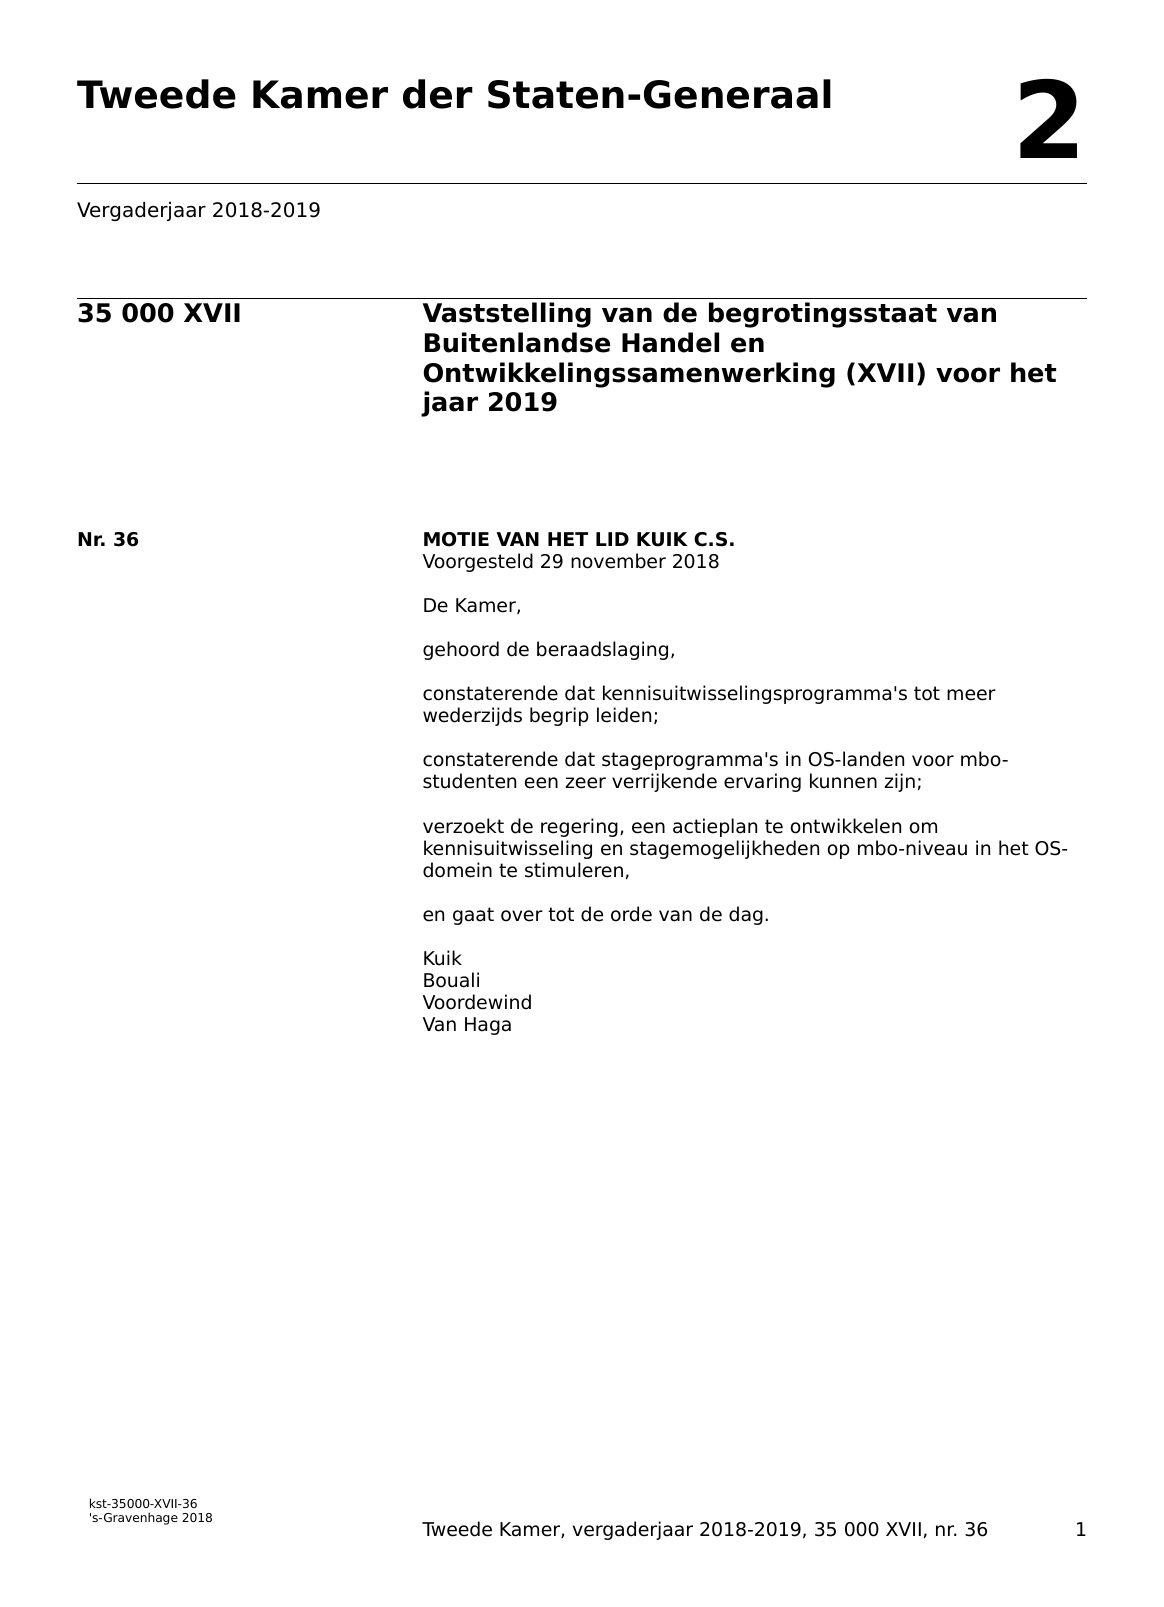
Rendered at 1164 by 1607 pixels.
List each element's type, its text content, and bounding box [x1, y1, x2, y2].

subtitle Nr. 36 MOTIE VAN HET LID KUIK C.S. [77, 529, 1087, 551]
text Voorgesteld 29 november 2018 [422, 551, 1087, 573]
table_cell Vergaderjaar 2018-2019 [77, 184, 1087, 298]
text verzoekt de regering, een actieplan te ontwikkelen om kennisuitwisseling en stagemogelijkheden op mbo-niveau in het OS-domein te stimuleren, [422, 816, 1087, 881]
text 's-Gravenhage 2018 [88, 1511, 323, 1525]
text en gaat over tot de orde van de dag. [422, 904, 1087, 926]
text Van Haga [422, 1014, 1087, 1036]
table_header 2 [886, 59, 1087, 183]
text Voordewind [422, 992, 1087, 1014]
text constaterende dat stageprogramma's in OS-landen voor mbo-studenten een zeer verrijkende ervaring kunnen zijn; [422, 749, 1087, 793]
text De Kamer, [422, 595, 1087, 617]
text gehoord de beraadslaging, [422, 639, 1087, 661]
subtitle 35 000 XVII Vaststelling van de begrotingsstaat van Buitenlandse Handel en Ontwikkelingssamenwerking (XVII) voor het jaar 2019 [77, 299, 1087, 418]
table_header Tweede Kamer der Staten-Generaal [77, 59, 886, 183]
text kst-35000-XVII-36 [88, 1497, 323, 1511]
text Bouali [422, 970, 1087, 992]
text Kuik [422, 948, 1087, 970]
text constaterende dat kennisuitwisselingsprogramma's tot meer wederzijds begrip leiden; [422, 683, 1087, 727]
